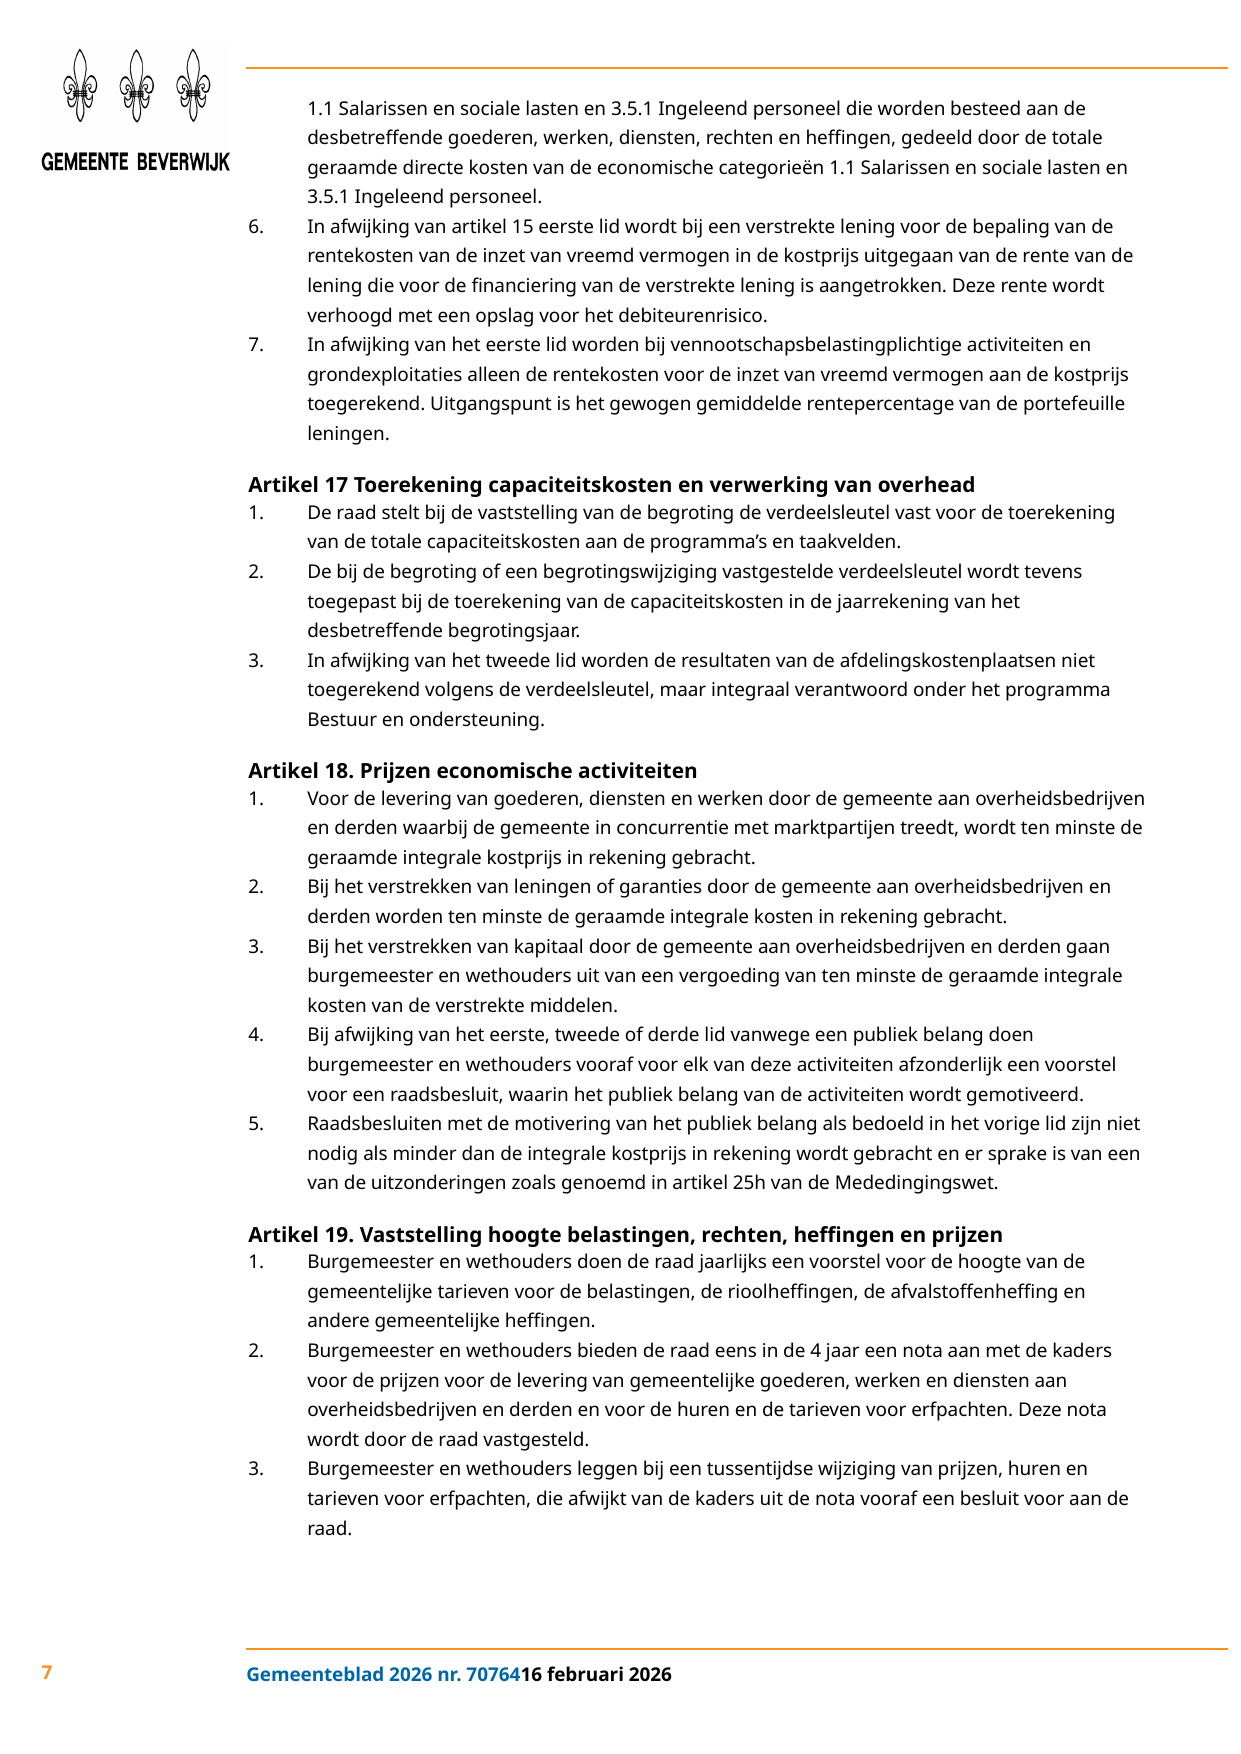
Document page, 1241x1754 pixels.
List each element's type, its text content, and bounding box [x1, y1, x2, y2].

list Bij het verstrekken van leningen of garanties door de gemeente aan overheidsbedrijven en derden worden ten minste de geraamde integrale kosten in rekening gebracht. [248, 874, 1152, 929]
list De bij de begroting of een begrotingswijziging vastgestelde verdeelsleutel wordt tevens toegepast bij de toerekening van de capaciteitskosten in de jaarrekening van het desbetreffende begrotingsjaar. [248, 558, 1152, 643]
list Bij het verstrekken van kapitaal door de gemeente aan overheidsbedrijven en derden gaan burgemeester en wethouders uit van een vergoeding van ten minste de geraamde integrale kosten van de verstrekte middelen. [248, 933, 1152, 1018]
list Bij afwijking van het eerste, tweede of derde lid vanwege een publiek belang doen burgemeester en wethouders vooraf voor elk van deze activiteiten afzonderlijk een voorstel voor een raadsbesluit, waarin het publiek belang van de activiteiten wordt gemotiveerd. [248, 1022, 1152, 1107]
text Artikel 17 Toerekening capaciteitskosten en verwerking van overhead [248, 471, 1152, 499]
list In afwijking van het tweede lid worden de resultaten van de afdelingskostenplaatsen niet toegerekend volgens de verdeelsleutel, maar integraal verantwoord onder het programma Bestuur en ondersteuning. [248, 647, 1152, 732]
list Voor de levering van goederen, diensten en werken door de gemeente aan overheidsbedrijven en derden waarbij de gemeente in concurrentie met marktpartijen treedt, wordt ten minste de geraamde integrale kostprijs in rekening gebracht. [248, 785, 1152, 870]
list In afwijking van het eerste lid worden bij vennootschapsbelastingplichtige activiteiten en grondexploitaties alleen de rentekosten voor de inzet van vreemd vermogen aan de kostprijs toegerekend. Uitgangspunt is het gewogen gemiddelde rentepercentage van de portefeuille leningen. [248, 331, 1152, 446]
text Artikel 18. Prijzen economische activiteiten [248, 757, 1152, 785]
list De raad stelt bij de vaststelling van de begroting de verdeelsleutel vast voor de toerekening van de totale capaciteitskosten aan de programma’s en taakvelden. [248, 499, 1152, 554]
list Burgemeester en wethouders doen de raad jaarlijks een voorstel voor de hoogte van de gemeentelijke tarieven voor de belastingen, de rioolheffingen, de afvalstoffenheffing en andere gemeentelijke heffingen. [248, 1248, 1152, 1333]
list In afwijking van artikel 15 eerste lid wordt bij een verstrekte lening voor de bepaling van de rentekosten van de inzet van vreemd vermogen in de kostprijs uitgegaan van de rente van de lening die voor de financiering van de verstrekte lening is aangetrokken. Deze rente wordt verhoogd met een opslag voor het debiteurenrisico. [248, 213, 1152, 328]
list 1.1 Salarissen en sociale lasten en 3.5.1 Ingeleend personeel die worden besteed aan de desbetreffende goederen, werken, diensten, rechten en heffingen, gedeeld door de totale geraamde directe kosten van de economische categorieën 1.1 Salarissen en sociale lasten en 3.5.1 Ingeleend personeel. [248, 95, 1152, 209]
list Raadsbesluiten met de motivering van het publiek belang als bedoeld in het vorige lid zijn niet nodig als minder dan de integrale kostprijs in rekening wordt gebracht en er sprake is van een van de uitzonderingen zoals genoemd in artikel 25h van de Mededingingswet. [248, 1110, 1152, 1195]
list Burgemeester en wethouders bieden de raad eens in de 4 jaar een nota aan met de kaders voor de prijzen voor de levering van gemeentelijke goederen, werken en diensten aan overheidsbedrijven en derden en voor de huren en de tarieven voor erfpachten. Deze nota wordt door de raad vastgesteld. [248, 1337, 1152, 1452]
picture [41, 47, 231, 172]
list Burgemeester en wethouders leggen bij een tussentijdse wijziging van prijzen, huren en tarieven voor erfpachten, die afwijkt van de kaders uit de nota vooraf een besluit voor aan de raad. [248, 1456, 1152, 1540]
text Artikel 19. Vaststelling hoogte belastingen, rechten, heffingen en prijzen [248, 1220, 1152, 1248]
